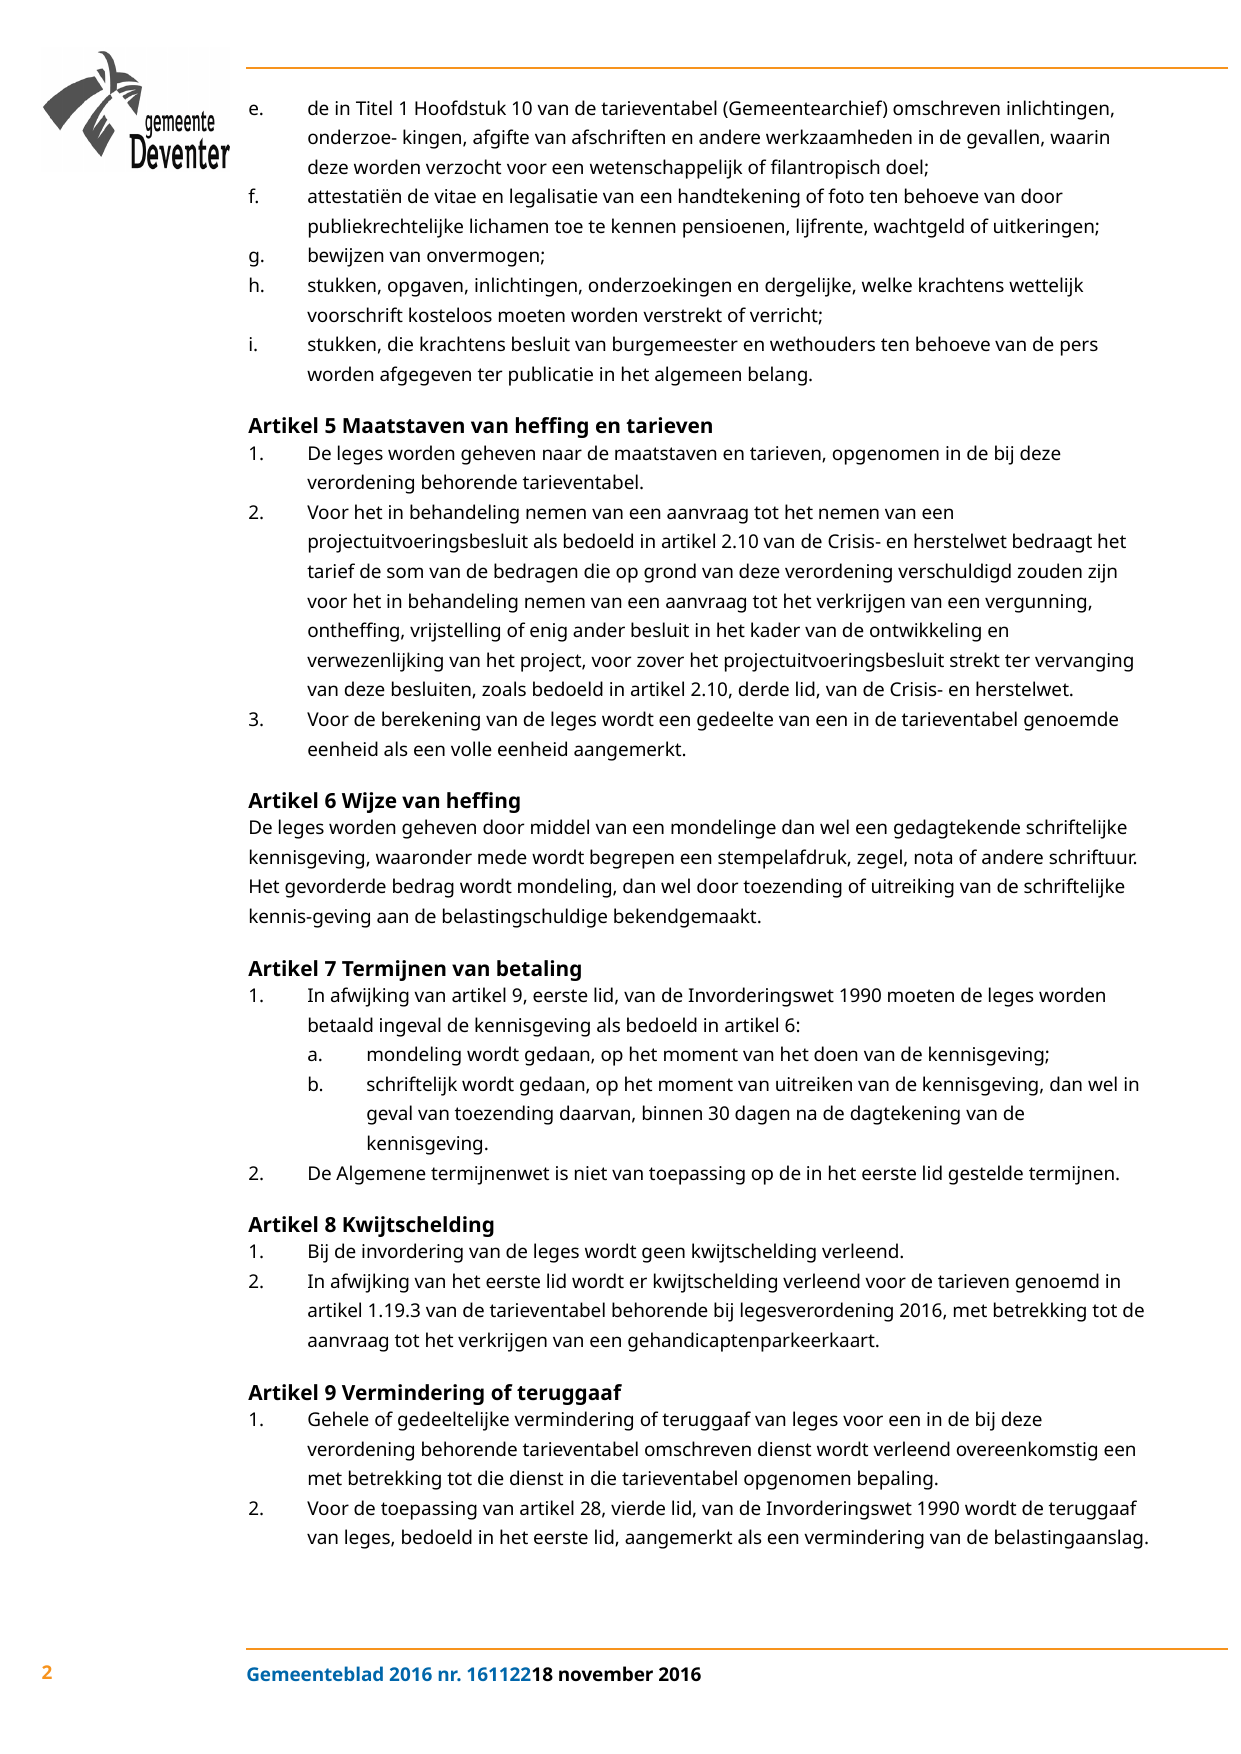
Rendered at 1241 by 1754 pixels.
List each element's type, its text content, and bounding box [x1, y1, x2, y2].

list De leges worden geheven naar de maatstaven en tarieven, opgenomen in de bij deze verordening behorende tarieventabel. [248, 440, 1152, 495]
text Artikel 7 Termijnen van betaling [248, 954, 1152, 982]
list stukken, die krachtens besluit van burgemeester en wethouders ten behoeve van de pers worden afgegeven ter publicatie in het algemeen belang. [248, 331, 1152, 387]
list attestatiën de vitae en legalisatie van een handtekening of foto ten behoeve van door publiekrechtelijke lichamen toe te kennen pensioenen, lijfrente, wachtgeld of uitkeringen; [248, 183, 1152, 239]
list schriftelijk wordt gedaan, op het moment van uitreiken van de kennisgeving, dan wel in geval van toezending daarvan, binnen 30 dagen na de dagtekening van de kennisgeving. [307, 1071, 1152, 1156]
list Voor de toepassing van artikel 28, vierde lid, van de Invorderingswet 1990 wordt de teruggaaf van leges, bedoeld in het eerste lid, aangemerkt als een vermindering van de belastingaanslag. [248, 1495, 1152, 1550]
list bewijzen van onvermogen; [248, 243, 1152, 268]
text Artikel 5 Maatstaven van heffing en tarieven [248, 411, 1152, 440]
list In afwijking van artikel 9, eerste lid, van de Invorderingswet 1990 moeten de leges worden betaald ingeval de kennisgeving als bedoeld in artikel 6: [248, 982, 1152, 1037]
text Artikel 6 Wijze van heffing [248, 786, 1152, 814]
list Bij de invordering van de leges wordt geen kwijtschelding verleend. [248, 1238, 1152, 1264]
text Artikel 8 Kwijtschelding [248, 1210, 1152, 1238]
list mondeling wordt gedaan, op het moment van het doen van de kennisgeving; [307, 1041, 1152, 1067]
list stukken, opgaven, inlichtingen, onderzoekingen en dergelijke, welke krachtens wettelijk voorschrift kosteloos moeten worden verstrekt of verricht; [248, 272, 1152, 328]
list Voor de berekening van de leges wordt een gedeelte van een in de tarieventabel genoemde eenheid als een volle eenheid aangemerkt. [248, 706, 1152, 761]
list de in Titel 1 Hoofdstuk 10 van de tarieventabel (Gemeentearchief) omschreven inlichtingen, onderzoe- kingen, afgifte van afschriften en andere werkzaamheden in de gevallen, waarin deze worden verzocht voor een wetenschappelijk of filantropisch doel; [248, 95, 1152, 180]
text De leges worden geheven door middel van een mondelinge dan wel een gedagtekende schriftelijke kennisgeving, waaronder mede wordt begrepen een stempelafdruk, zegel, nota of andere schriftuur. Het gevorderde bedrag wordt mondeling, dan wel door toezending of uitreiking van de schriftelijke kennis-geving aan de belastingschuldige bekendgemaakt. [248, 814, 1152, 929]
list Voor het in behandeling nemen van een aanvraag tot het nemen van een projectuitvoeringsbesluit als bedoeld in artikel 2.10 van de Crisis- en herstelwet bedraagt het tarief de som van de bedragen die op grond van deze verordening verschuldigd zouden zijn voor het in behandeling nemen van een aanvraag tot het verkrijgen van een vergunning, ontheffing, vrijstelling of enig ander besluit in het kader van de ontwikkeling en verwezenlijking van het project, voor zover het projectuitvoeringsbesluit strekt ter vervanging van deze besluiten, zoals bedoeld in artikel 2.10, derde lid, van de Crisis- en herstelwet. [248, 499, 1152, 702]
text Artikel 9 Vermindering of teruggaaf [248, 1378, 1152, 1406]
picture [41, 47, 231, 172]
list Gehele of gedeeltelijke vermindering of teruggaaf van leges voor een in de bij deze verordening behorende tarieventabel omschreven dienst wordt verleend overeenkomstig een met betrekking tot die dienst in die tarieventabel opgenomen bepaling. [248, 1406, 1152, 1491]
list In afwijking van het eerste lid wordt er kwijtschelding verleend voor de tarieven genoemd in artikel 1.19.3 van de tarieventabel behorende bij legesverordening 2016, met betrekking tot de aanvraag tot het verkrijgen van een gehandicaptenparkeerkaart. [248, 1268, 1152, 1353]
list De Algemene termijnenwet is niet van toepassing op de in het eerste lid gestelde termijnen. [248, 1160, 1152, 1185]
